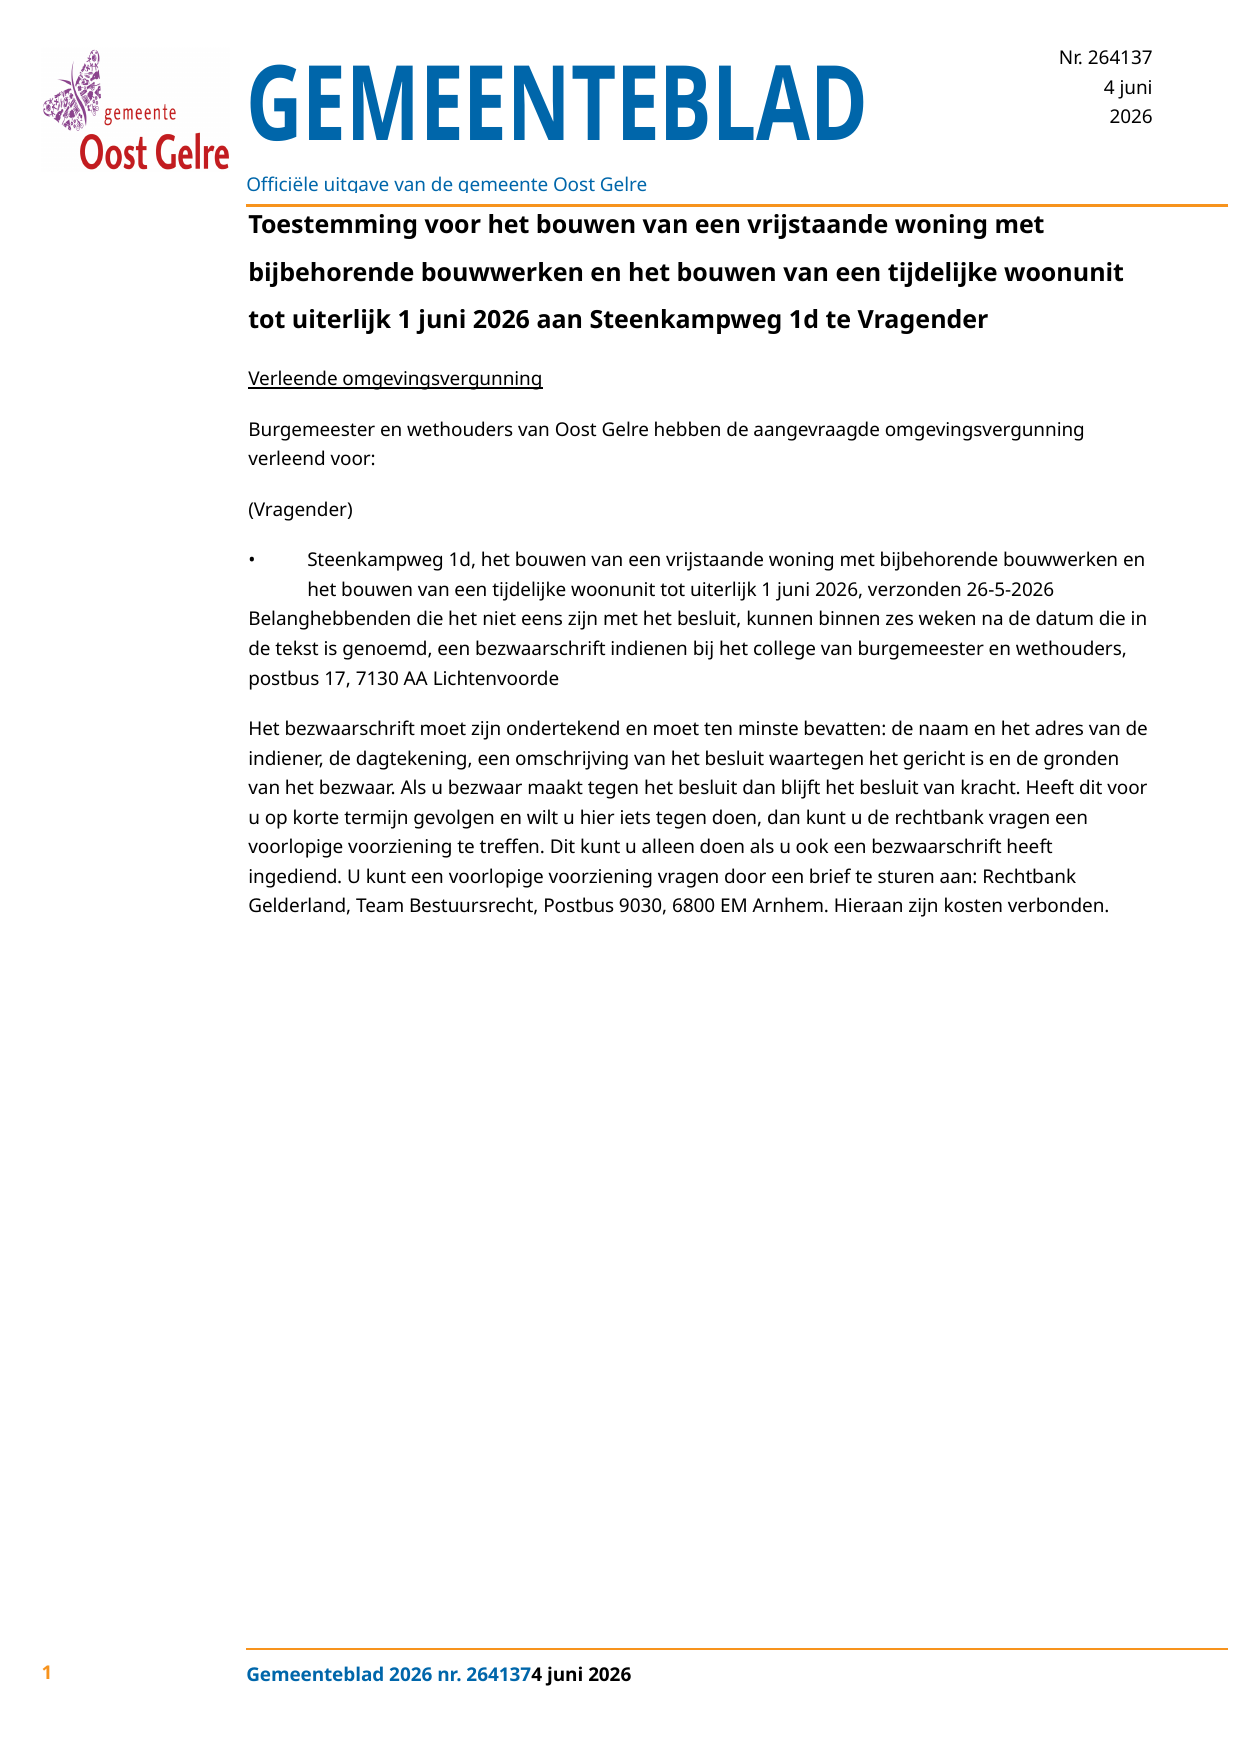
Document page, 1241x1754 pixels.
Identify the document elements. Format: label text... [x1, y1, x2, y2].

text Toestemming voor het bouwen van een vrijstaande woning met bijbehorende bouwwerken en het bouwen van een tijdelijke woonunit tot uiterlijk 1 juni 2026 aan Steenkampweg 1d te Vragender [248, 207, 1152, 336]
text Burgemeester en wethouders van Oost Gelre hebben de aangevraagde omgevingsvergunning verleend voor: [248, 416, 1152, 471]
picture [41, 47, 231, 172]
text Het bezwaarschrift moet zijn ondertekend en moet ten minste bevatten: de naam en het adres van de indiener, de dagtekening, een omschrijving van het besluit waartegen het gericht is en de gronden van het bezwaar. Als u bezwaar maakt tegen het besluit dan blijft het besluit van kracht. Heeft dit voor u op korte termijn gevolgen en wilt u hier iets tegen doen, dan kunt u de rechtbank vragen een voorlopige voorziening te treffen. Dit kunt u alleen doen als u ook een bezwaarschrift heeft ingediend. U kunt een voorlopige voorziening vragen door een brief te sturen aan: Rechtbank Gelderland, Team Bestuursrecht, Postbus 9030, 6800 EM Arnhem. Hieraan zijn kosten verbonden. [248, 715, 1152, 918]
text Belanghebbenden die het niet eens zijn met het besluit, kunnen binnen zes weken na de datum die in de tekst is genoemd, een bezwaarschrift indienen bij het college van burgemeester en wethouders, postbus 17, 7130 AA Lichtenvoorde [248, 606, 1152, 690]
text Verleende omgevingsvergunning [248, 366, 1152, 391]
text (Vragender) [248, 496, 1152, 522]
list Steenkampweg 1d, het bouwen van een vrijstaande woning met bijbehorende bouwwerken en het bouwen van een tijdelijke woonunit tot uiterlijk 1 juni 2026, verzonden 26-5-2026 [248, 546, 1152, 602]
